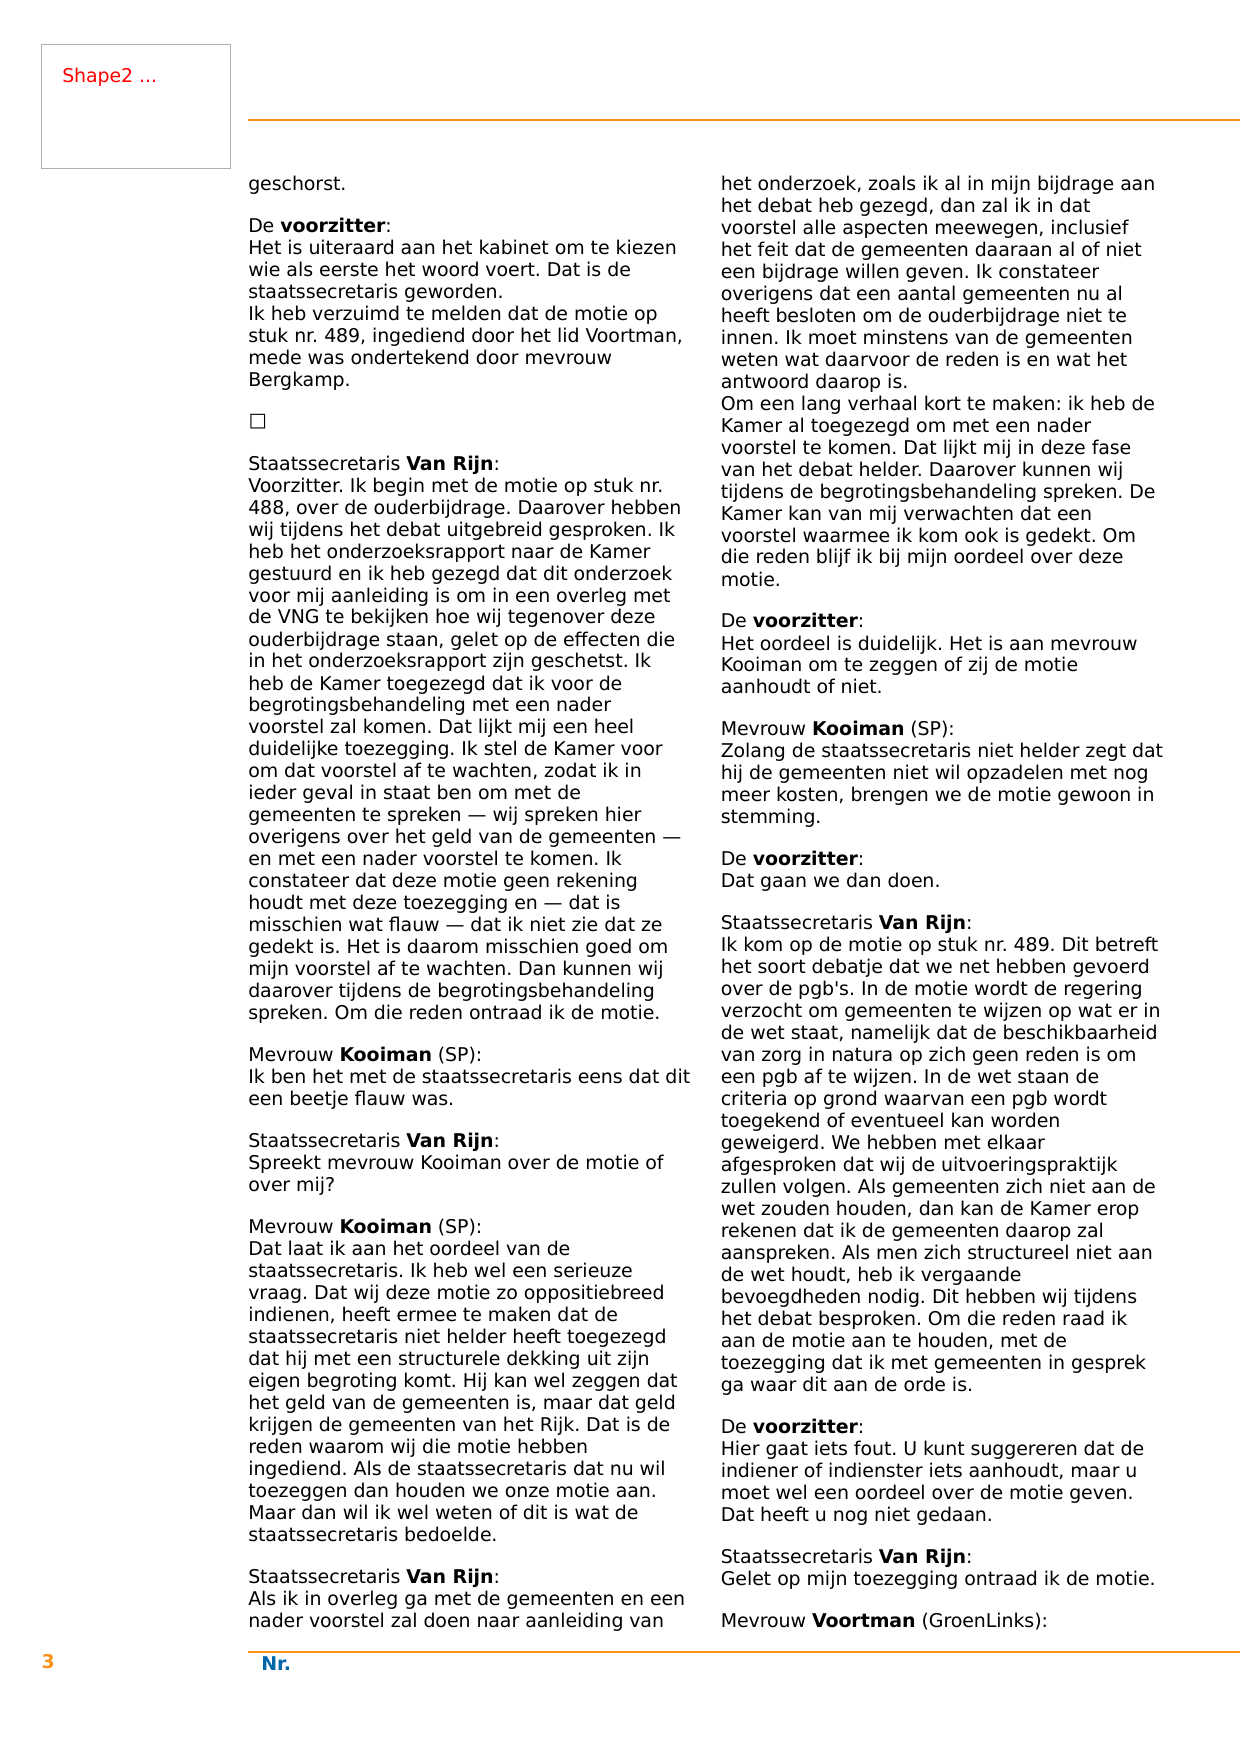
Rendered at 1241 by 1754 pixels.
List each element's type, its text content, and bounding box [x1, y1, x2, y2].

text Het is uiteraard aan het kabinet om te kiezen wie als eerste het woord voert. Dat is de staatssecretaris geworden. [248, 237, 691, 303]
text Spreekt mevrouw Kooiman over de motie of over mij? [248, 1152, 691, 1196]
text Staatssecretaris Van Rijn: [248, 1566, 691, 1588]
text De voorzitter: [248, 215, 691, 237]
text Hier gaat iets fout. U kunt suggereren dat de indiener of indienster iets aanhoudt, maar u moet wel een oordeel over de motie geven. Dat heeft u nog niet gedaan. [721, 1438, 1163, 1526]
text het onderzoek, zoals ik al in mijn bijdrage aan het debat heb gezegd, dan zal ik in dat voorstel alle aspecten meewegen, inclusief het feit dat de gemeenten daaraan al of niet een bijdrage willen geven. Ik constateer overigens dat een aantal gemeenten nu al heeft besloten om de ouderbijdrage niet te innen. Ik moet minstens van de gemeenten weten wat daarvoor de reden is en wat het antwoord daarop is. [721, 173, 1163, 393]
text geschorst. [248, 173, 691, 195]
text Voorzitter. Ik begin met de motie op stuk nr. 488, over de ouderbijdrage. Daarover hebben wij tijdens het debat uitgebreid gesproken. Ik heb het onderzoeksrapport naar de Kamer gestuurd en ik heb gezegd dat dit onderzoek voor mij aanleiding is om in een overleg met de VNG te bekijken hoe wij tegenover deze ouderbijdrage staan, gelet op de effecten die in het onderzoeksrapport zijn geschetst. Ik heb de Kamer toegezegd dat ik voor de begrotingsbehandeling met een nader voorstel zal komen. Dat lijkt mij een heel duidelijke toezegging. Ik stel de Kamer voor om dat voorstel af te wachten, zodat ik in ieder geval in staat ben om met de gemeenten te spreken — wij spreken hier overigens over het geld van de gemeenten — en met een nader voorstel te komen. Ik constateer dat deze motie geen rekening houdt met deze toezegging en — dat is misschien wat flauw — dat ik niet zie dat ze gedekt is. Het is daarom misschien goed om mijn voorstel af te wachten. Dan kunnen wij daarover tijdens de begrotingsbehandeling spreken. Om die reden ontraad ik de motie. [248, 474, 691, 1024]
text Zolang de staatssecretaris niet helder zegt dat hij de gemeenten niet wil opzadelen met nog meer kosten, brengen we de motie gewoon in stemming. [721, 740, 1163, 828]
text Staatssecretaris Van Rijn: [248, 1130, 691, 1152]
text ⬜ [248, 411, 691, 433]
text Ik heb verzuimd te melden dat de motie op stuk nr. 489, ingediend door het lid Voortman, mede was ondertekend door mevrouw Bergkamp. [248, 303, 691, 391]
text Mevrouw Kooiman (SP): [721, 718, 1163, 740]
text Staatssecretaris Van Rijn: [248, 453, 691, 474]
text Mevrouw Kooiman (SP): [248, 1044, 691, 1066]
text Dat laat ik aan het oordeel van de staatssecretaris. Ik heb wel een serieuze vraag. Dat wij deze motie zo oppositiebreed indienen, heeft ermee te maken dat de staatssecretaris niet helder heeft toegezegd dat hij met een structurele dekking uit zijn eigen begroting komt. Hij kan wel zeggen dat het geld van de gemeenten is, maar dat geld krijgen de gemeenten van het Rijk. Dat is de reden waarom wij die motie hebben ingediend. Als de staatssecretaris dat nu wil toezeggen dan houden we onze motie aan. Maar dan wil ik wel weten of dit is wat de staatssecretaris bedoelde. [248, 1238, 691, 1546]
text Ik ben het met de staatssecretaris eens dat dit een beetje flauw was. [248, 1066, 691, 1110]
text Dat gaan we dan doen. [721, 870, 1163, 892]
text Ik kom op de motie op stuk nr. 489. Dit betreft het soort debatje dat we net hebben gevoerd over de pgb's. In de motie wordt de regering verzocht om gemeenten te wijzen op wat er in de wet staat, namelijk dat de beschikbaarheid van zorg in natura op zich geen reden is om een pgb af te wijzen. In de wet staan de criteria op grond waarvan een pgb wordt toegekend of eventueel kan worden geweigerd. We hebben met elkaar afgesproken dat wij de uitvoeringspraktijk zullen volgen. Als gemeenten zich niet aan de wet zouden houden, dan kan de Kamer erop rekenen dat ik de gemeenten daarop zal aanspreken. Als men zich structureel niet aan de wet houdt, heb ik vergaande bevoegdheden nodig. Dit hebben wij tijdens het debat besproken. Om die reden raad ik aan de motie aan te houden, met de toezegging dat ik met gemeenten in gesprek ga waar dit aan de orde is. [721, 934, 1163, 1396]
text Het oordeel is duidelijk. Het is aan mevrouw Kooiman om te zeggen of zij de motie aanhoudt of niet. [721, 632, 1163, 698]
text Staatssecretaris Van Rijn: [721, 1546, 1163, 1568]
text Mevrouw Kooiman (SP): [248, 1216, 691, 1238]
text Staatssecretaris Van Rijn: [721, 912, 1163, 934]
text Als ik in overleg ga met de gemeenten en een nader voorstel zal doen naar aanleiding van [248, 1588, 691, 1632]
text De voorzitter: [721, 610, 1163, 632]
text De voorzitter: [721, 848, 1163, 870]
text Gelet op mijn toezegging ontraad ik de motie. [721, 1568, 1163, 1589]
text De voorzitter: [721, 1416, 1163, 1438]
text Mevrouw Voortman (GroenLinks): [721, 1609, 1163, 1632]
text Om een lang verhaal kort te maken: ik heb de Kamer al toegezegd om met een nader voorstel te komen. Dat lijkt mij in deze fase van het debat helder. Daarover kunnen wij tijdens de begrotingsbehandeling spreken. De Kamer kan van mij verwachten dat een voorstel waarmee ik kom ook is gedekt. Om die reden blijf ik bij mijn oordeel over deze motie. [721, 393, 1163, 590]
